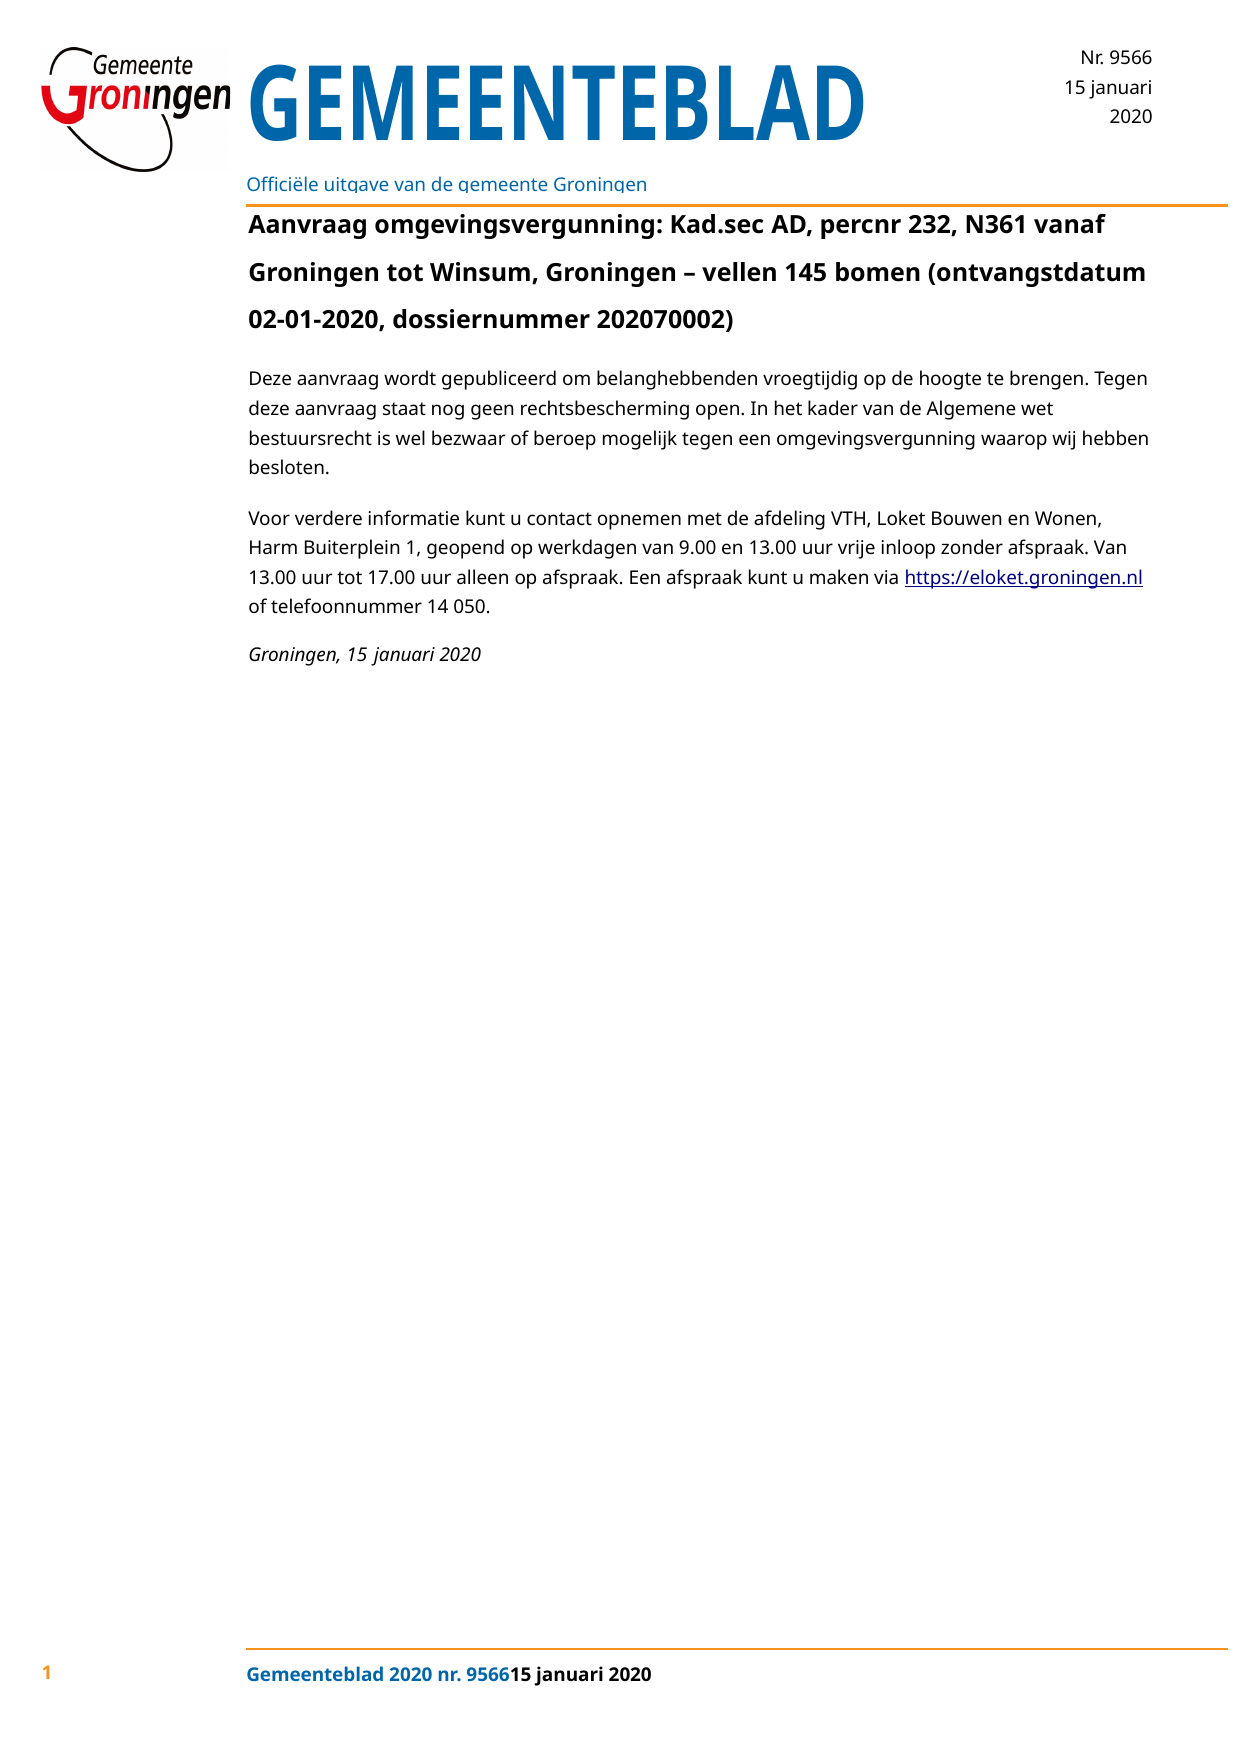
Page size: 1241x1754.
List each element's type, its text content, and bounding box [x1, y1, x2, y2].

picture [41, 47, 231, 172]
text Aanvraag omgevingsvergunning: Kad.sec AD, percnr 232, N361 vanaf Groningen tot Winsum, Groningen – vellen 145 bomen (ontvangstdatum 02-01-2020, dossiernummer 202070002) [248, 207, 1152, 336]
text Groningen, 15 januari 2020 [248, 641, 1152, 667]
text Voor verdere informatie kunt u contact opnemen met de afdeling VTH, Loket Bouwen en Wonen, Harm Buiterplein 1, geopend op werkdagen van 9.00 en 13.00 uur vrije inloop zonder afspraak. Van 13.00 uur tot 17.00 uur alleen op afspraak. Een afspraak kunt u maken via https://eloket.groningen.nl of telefoonnummer 14 050. [248, 505, 1152, 619]
text Deze aanvraag wordt gepubliceerd om belanghebbenden vroegtijdig op de hoogte te brengen. Tegen deze aanvraag staat nog geen rechtsbescherming open. In het kader van de Algemene wet bestuursrecht is wel bezwaar of beroep mogelijk tegen een omgevingsvergunning waarop wij hebben besloten. [248, 366, 1152, 480]
